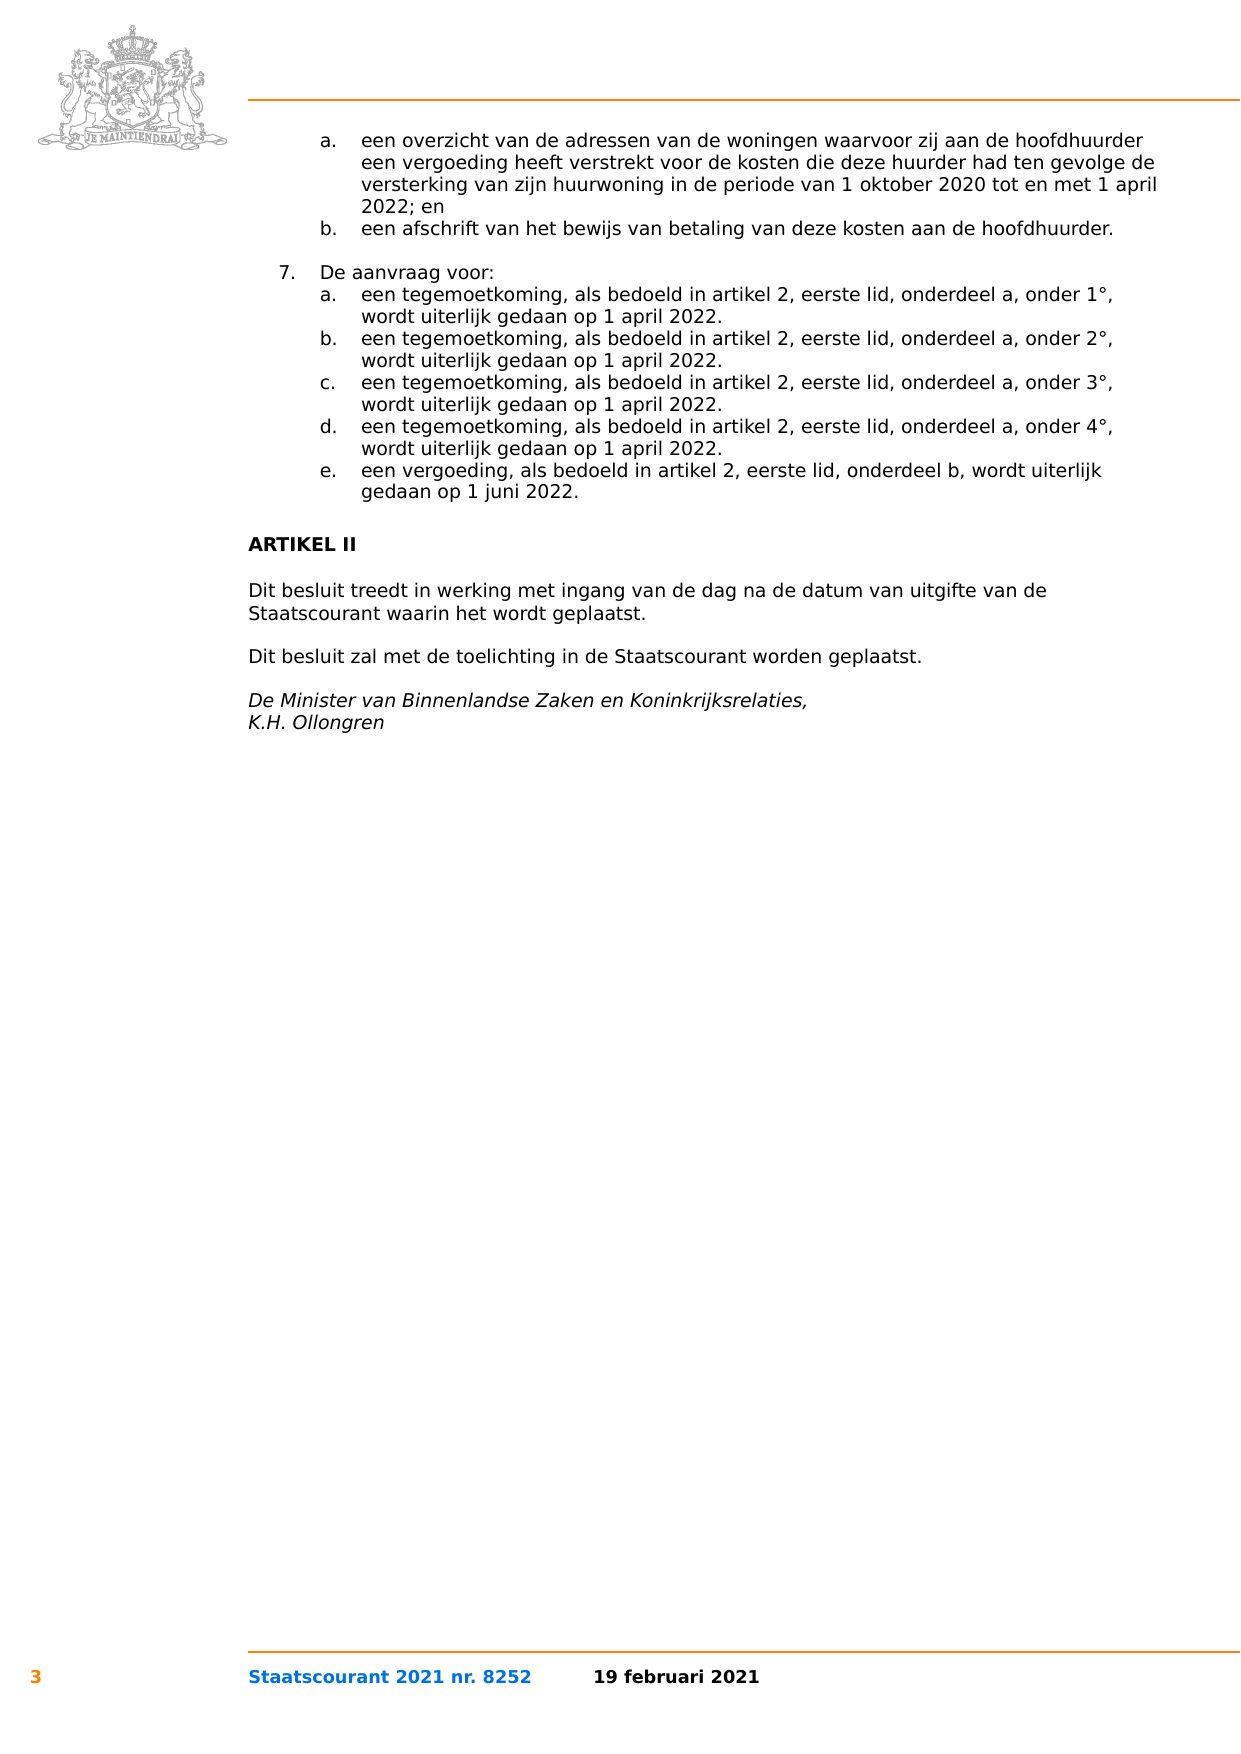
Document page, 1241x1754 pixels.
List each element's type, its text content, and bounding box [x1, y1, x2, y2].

subtitle ARTIKEL II [248, 533, 1163, 555]
picture [38, 25, 227, 150]
text d. een tegemoetkoming, als bedoeld in artikel 2, eerste lid, onderdeel a, onder 4°, wordt uiterlijk gedaan op 1 april 2022. [319, 416, 1163, 459]
text a. een overzicht van de adressen van de woningen waarvoor zij aan de hoofdhuurder een vergoeding heeft verstrekt voor de kosten die deze huurder had ten gevolge de versterking van zijn huurwoning in de periode van 1 oktober 2020 tot en met 1 april 2022; en [319, 130, 1163, 218]
text Dit besluit treedt in werking met ingang van de dag na de datum van uitgifte van de Staatscourant waarin het wordt geplaatst. [248, 580, 1163, 624]
text e. een vergoeding, als bedoeld in artikel 2, eerste lid, onderdeel b, wordt uiterlijk gedaan op 1 juni 2022. [319, 459, 1163, 503]
text Dit besluit zal met de toelichting in de Staatscourant worden geplaatst. [248, 646, 1163, 668]
text 7. De aanvraag voor: [278, 262, 1163, 284]
text De Minister van Binnenlandse Zaken en Koninkrijksrelaties, K.H. Ollongren [248, 690, 1163, 734]
text c. een tegemoetkoming, als bedoeld in artikel 2, eerste lid, onderdeel a, onder 3°, wordt uiterlijk gedaan op 1 april 2022. [319, 372, 1163, 416]
text a. een tegemoetkoming, als bedoeld in artikel 2, eerste lid, onderdeel a, onder 1°, wordt uiterlijk gedaan op 1 april 2022. [319, 284, 1163, 328]
text b. een tegemoetkoming, als bedoeld in artikel 2, eerste lid, onderdeel a, onder 2°, wordt uiterlijk gedaan op 1 april 2022. [319, 328, 1163, 372]
text b. een afschrift van het bewijs van betaling van deze kosten aan de hoofdhuurder. [319, 218, 1163, 240]
